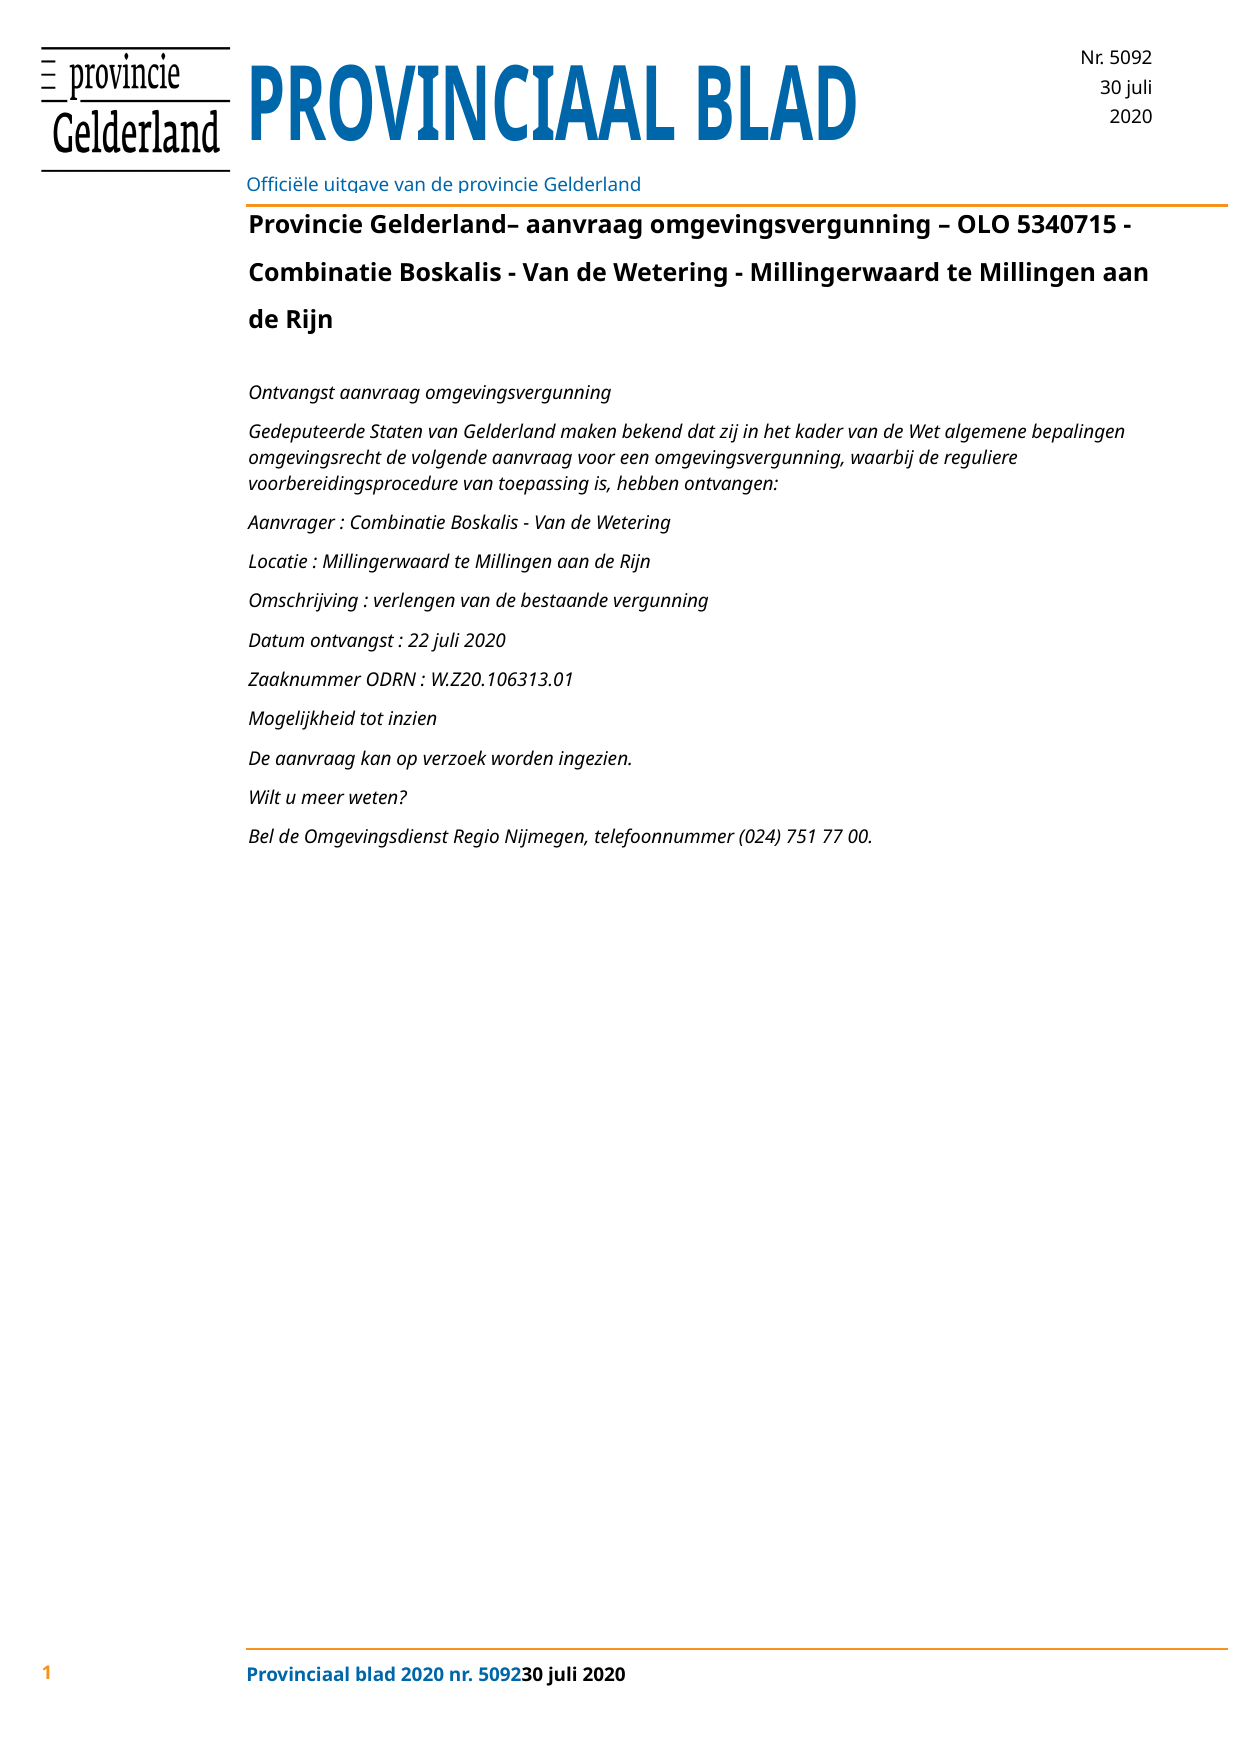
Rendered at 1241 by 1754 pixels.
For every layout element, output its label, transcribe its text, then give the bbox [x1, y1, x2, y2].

text Wilt u meer weten? [248, 784, 1152, 810]
text Zaaknummer ODRN : W.Z20.106313.01 [248, 666, 1152, 692]
text Ontvangst aanvraag omgevingsvergunning [248, 379, 1152, 405]
text Mogelijkheid tot inzien [248, 705, 1152, 731]
text Aanvrager : Combinatie Boskalis - Van de Wetering [248, 509, 1152, 535]
text Datum ontvangst : 22 juli 2020 [248, 627, 1152, 653]
text Provincie Gelderland– aanvraag omgevingsvergunning – OLO 5340715 - Combinatie Boskalis - Van de Wetering - Millingerwaard te Millingen aan de Rijn [248, 207, 1152, 336]
text De aanvraag kan op verzoek worden ingezien. [248, 745, 1152, 770]
picture [41, 47, 231, 172]
text Locatie : Millingerwaard te Millingen aan de Rijn [248, 548, 1152, 574]
text Gedeputeerde Staten van Gelderland maken bekend dat zij in het kader van de Wet algemene bepalingen omgevingsrecht de volgende aanvraag voor een omgevingsvergunning, waarbij de reguliere voorbereidingsprocedure van toepassing is, hebben ontvangen: [248, 418, 1152, 496]
text Omschrijving : verlengen van de bestaande vergunning [248, 588, 1152, 613]
text Bel de Omgevingsdienst Regio Nijmegen, telefoonnummer (024) 751 77 00. [248, 823, 1152, 849]
